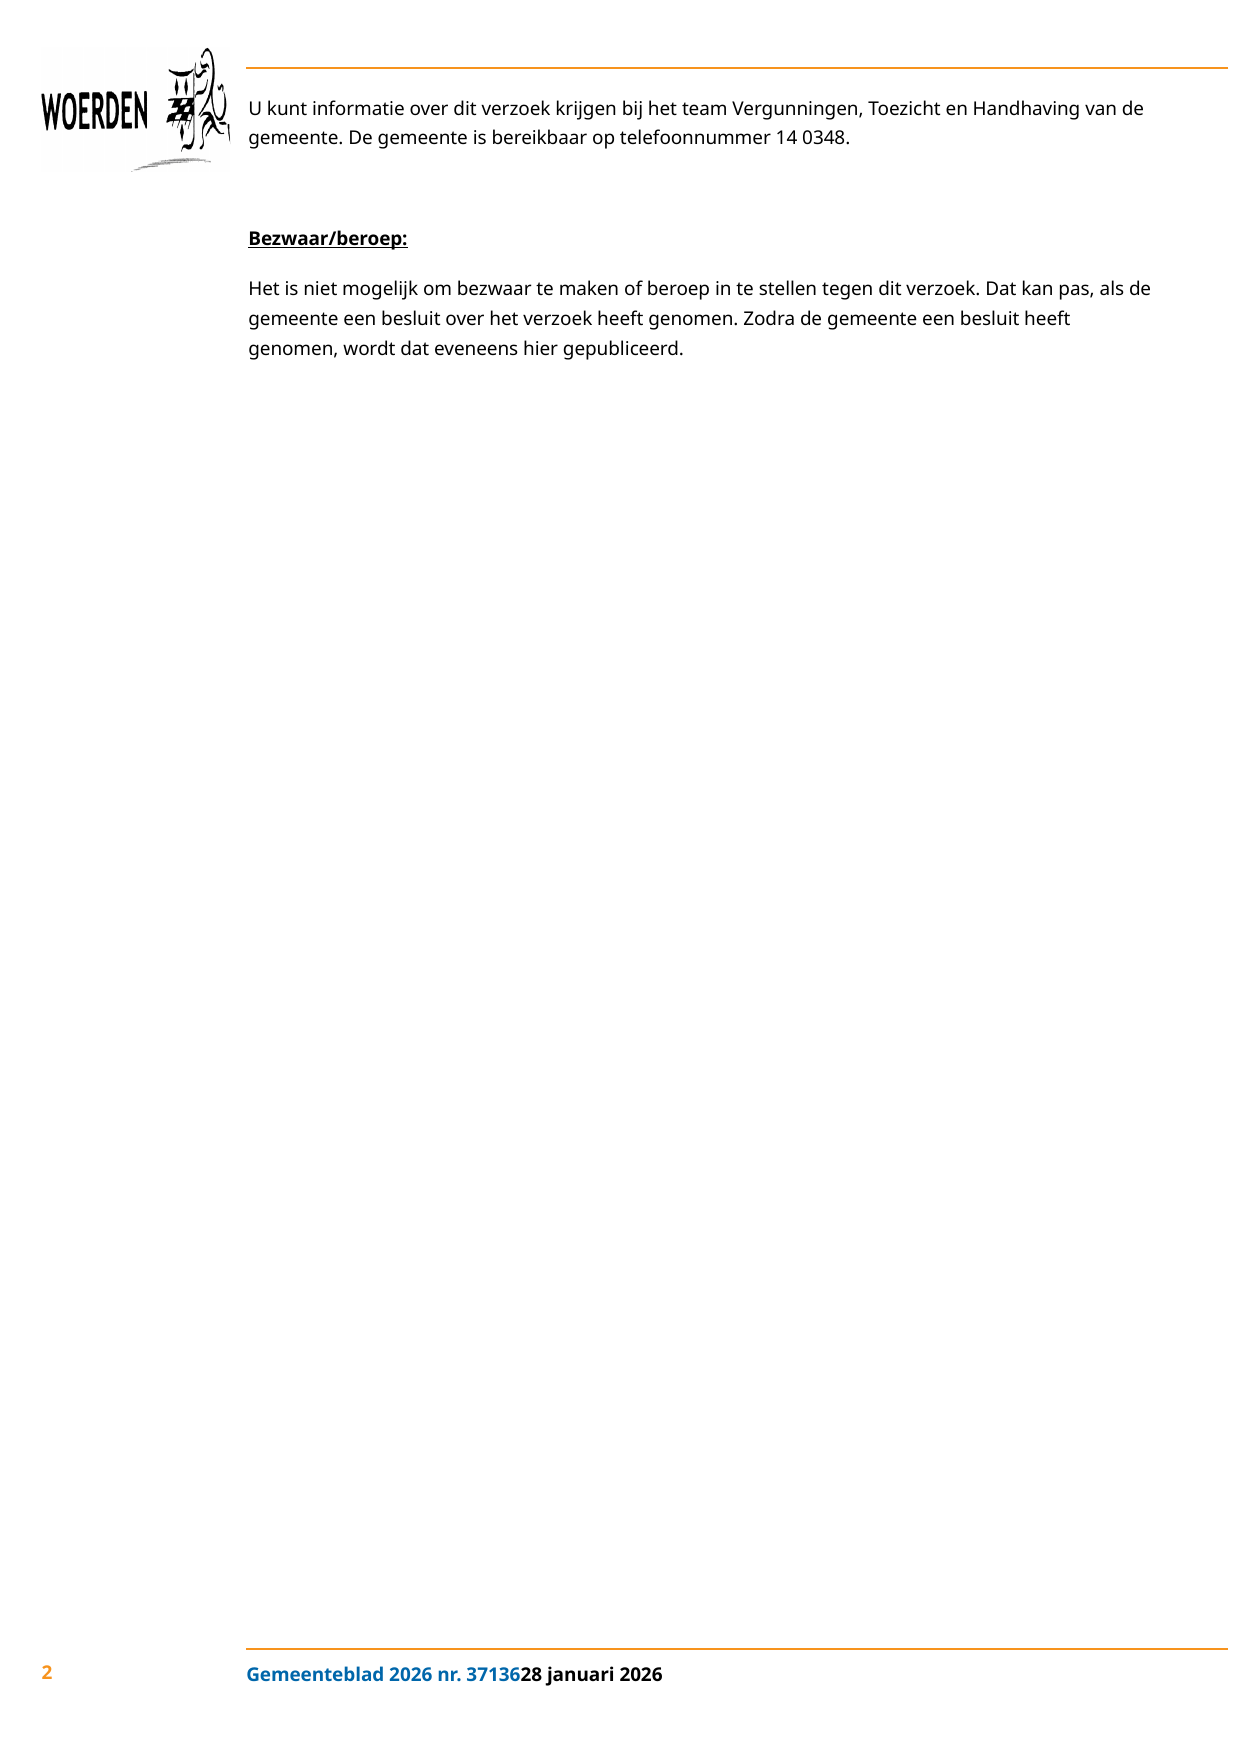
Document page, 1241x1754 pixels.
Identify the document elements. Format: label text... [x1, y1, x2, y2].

picture [41, 47, 231, 172]
text Het is niet mogelijk om bezwaar te maken of beroep in te stellen tegen dit verzoek. Dat kan pas, als de gemeente een besluit over het verzoek heeft genomen. Zodra de gemeente een besluit heeft genomen, wordt dat eveneens hier gepubliceerd. [248, 276, 1152, 361]
text U kunt informatie over dit verzoek krijgen bij het team Vergunningen, Toezicht en Handhaving van de gemeente. De gemeente is bereikbaar op telefoonnummer 14 0348. [248, 95, 1152, 150]
text Bezwaar/beroep: [248, 225, 1152, 251]
